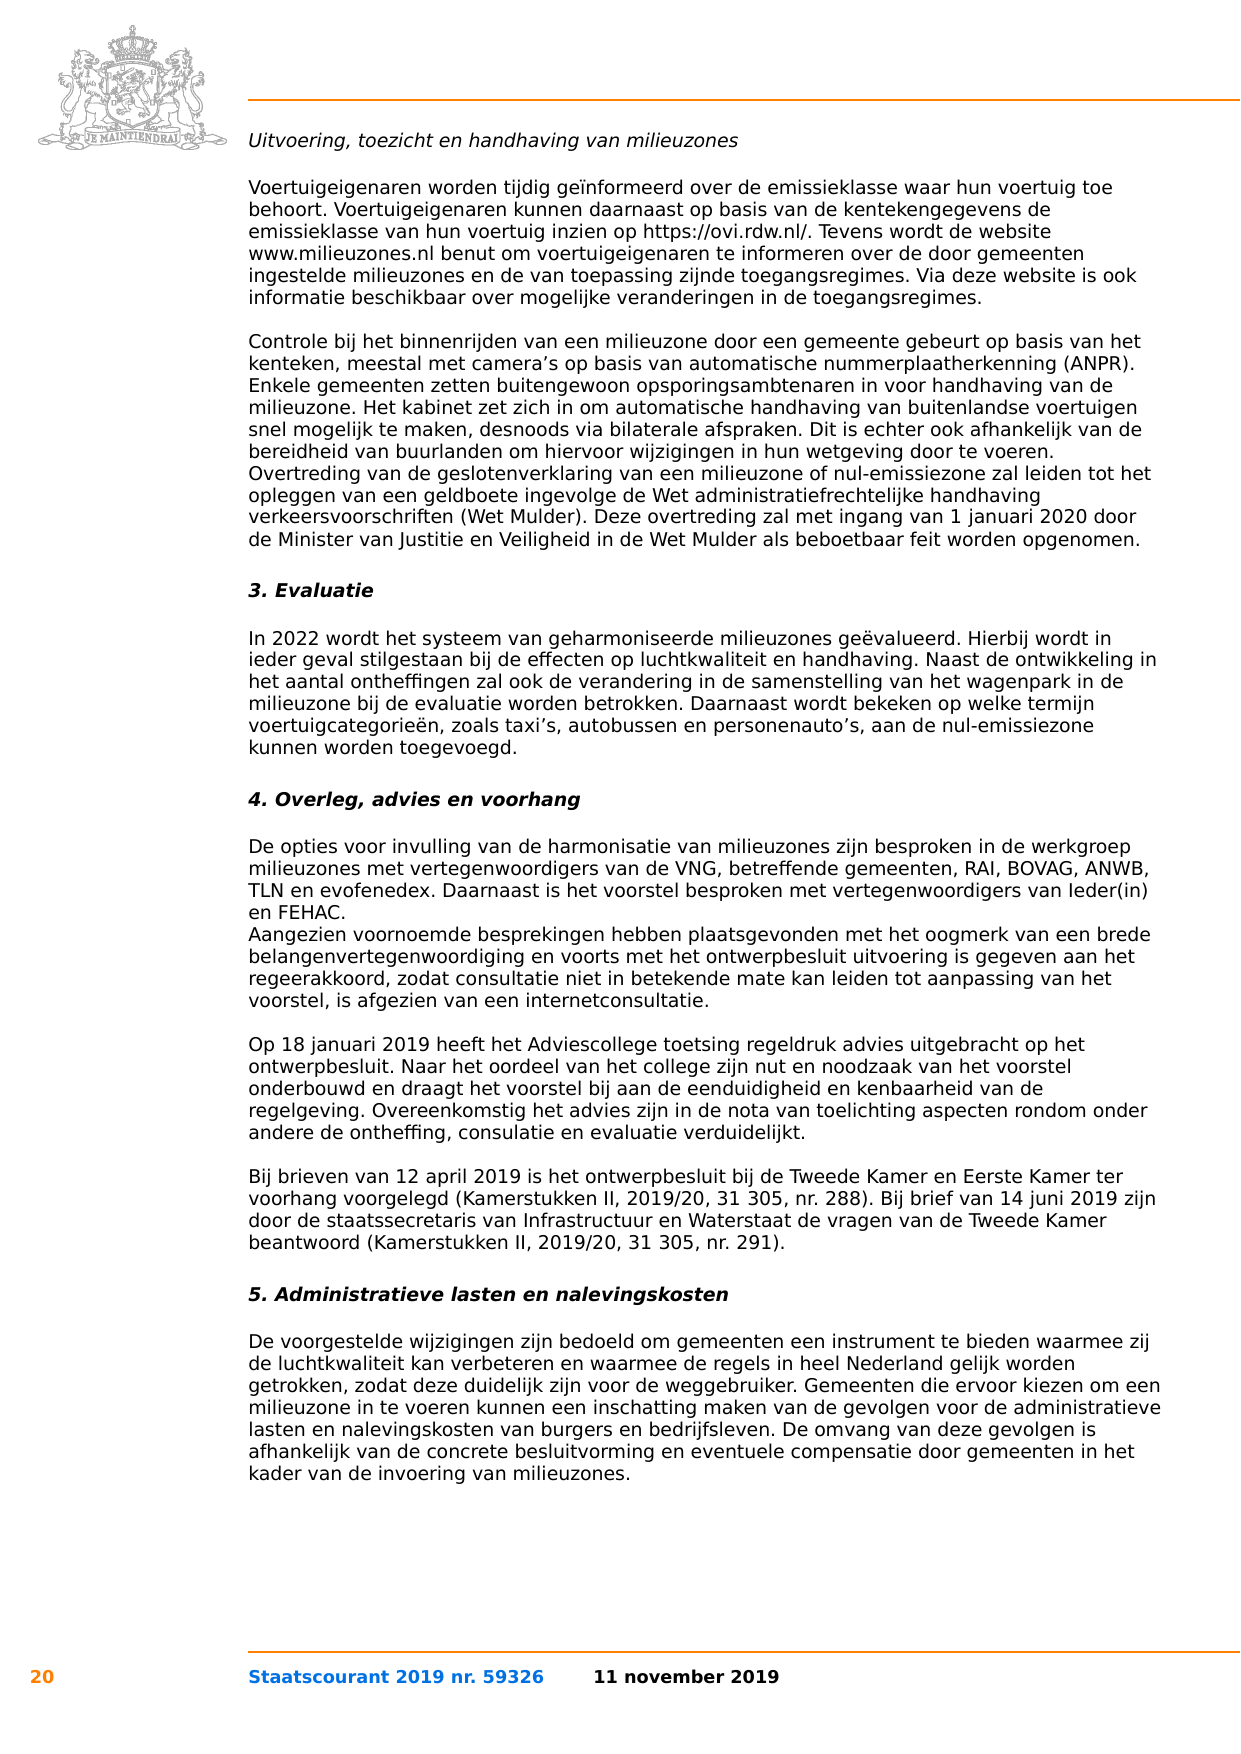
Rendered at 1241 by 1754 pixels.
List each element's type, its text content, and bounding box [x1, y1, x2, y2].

subtitle 4. Overleg, advies en voorhang [248, 789, 1163, 811]
subtitle Uitvoering, toezicht en handhaving van milieuzones [248, 130, 1163, 152]
subtitle 5. Administratieve lasten en nalevingskosten [248, 1284, 1163, 1306]
picture [38, 25, 227, 150]
subtitle 3. Evaluatie [248, 580, 1163, 602]
text Bij brieven van 12 april 2019 is het ontwerpbesluit bij de Tweede Kamer en Eerste Kamer ter voorhang voorgelegd (Kamerstukken II, 2019/20, 31 305, nr. 288). Bij brief van 14 juni 2019 zijn door de staatssecretaris van Infrastructuur en Waterstaat de vragen van de Tweede Kamer beantwoord (Kamerstukken II, 2019/20, 31 305, nr. 291). [248, 1166, 1163, 1254]
text Op 18 januari 2019 heeft het Adviescollege toetsing regeldruk advies uitgebracht op het ontwerpbesluit. Naar het oordeel van het college zijn nut en noodzaak van het voorstel onderbouwd en draagt het voorstel bij aan de eenduidigheid en kenbaarheid van de regelgeving. Overeenkomstig het advies zijn in de nota van toelichting aspecten rondom onder andere de ontheffing, consulatie en evaluatie verduidelijkt. [248, 1034, 1163, 1144]
text Overtreding van de geslotenverklaring van een milieuzone of nul-emissiezone zal leiden tot het opleggen van een geldboete ingevolge de Wet administratiefrechtelijke handhaving verkeersvoorschriften (Wet Mulder). Deze overtreding zal met ingang van 1 januari 2020 door de Minister van Justitie en Veiligheid in de Wet Mulder als beboetbaar feit worden opgenomen. [248, 462, 1163, 550]
text Controle bij het binnenrijden van een milieuzone door een gemeente gebeurt op basis van het kenteken, meestal met camera’s op basis van automatische nummerplaatherkenning (ANPR). Enkele gemeenten zetten buitengewoon opsporingsambtenaren in voor handhaving van de milieuzone. Het kabinet zet zich in om automatische handhaving van buitenlandse voertuigen snel mogelijk te maken, desnoods via bilaterale afspraken. Dit is echter ook afhankelijk van de bereidheid van buurlanden om hiervoor wijzigingen in hun wetgeving door te voeren. [248, 331, 1163, 462]
text Voertuigeigenaren worden tijdig geïnformeerd over de emissieklasse waar hun voertuig toe behoort. Voertuigeigenaren kunnen daarnaast op basis van de kentekengegevens de emissieklasse van hun voertuig inzien op https://ovi.rdw.nl/. Tevens wordt de website www.milieuzones.nl benut om voertuigeigenaren te informeren over de door gemeenten ingestelde milieuzones en de van toepassing zijnde toegangsregimes. Via deze website is ook informatie beschikbaar over mogelijke veranderingen in de toegangsregimes. [248, 177, 1163, 309]
text Aangezien voornoemde besprekingen hebben plaatsgevonden met het oogmerk van een brede belangenvertegenwoordiging en voorts met het ontwerpbesluit uitvoering is gegeven aan het regeerakkoord, zodat consultatie niet in betekende mate kan leiden tot aanpassing van het voorstel, is afgezien van een internetconsultatie. [248, 924, 1163, 1012]
text De voorgestelde wijzigingen zijn bedoeld om gemeenten een instrument te bieden waarmee zij de luchtkwaliteit kan verbeteren en waarmee de regels in heel Nederland gelijk worden getrokken, zodat deze duidelijk zijn voor de weggebruiker. Gemeenten die ervoor kiezen om een milieuzone in te voeren kunnen een inschatting maken van de gevolgen voor de administratieve lasten en nalevingskosten van burgers en bedrijfsleven. De omvang van deze gevolgen is afhankelijk van de concrete besluitvorming en eventuele compensatie door gemeenten in het kader van de invoering van milieuzones. [248, 1331, 1163, 1484]
text In 2022 wordt het systeem van geharmoniseerde milieuzones geëvalueerd. Hierbij wordt in ieder geval stilgestaan bij de effecten op luchtkwaliteit en handhaving. Naast de ontwikkeling in het aantal ontheffingen zal ook de verandering in de samenstelling van het wagenpark in de milieuzone bij de evaluatie worden betrokken. Daarnaast wordt bekeken op welke termijn voertuigcategorieën, zoals taxi’s, autobussen en personenauto’s, aan de nul-emissiezone kunnen worden toegevoegd. [248, 627, 1163, 759]
text De opties voor invulling van de harmonisatie van milieuzones zijn besproken in de werkgroep milieuzones met vertegenwoordigers van de VNG, betreffende gemeenten, RAI, BOVAG, ANWB, TLN en evofenedex. Daarnaast is het voorstel besproken met vertegenwoordigers van Ieder(in) en FEHAC. [248, 836, 1163, 924]
